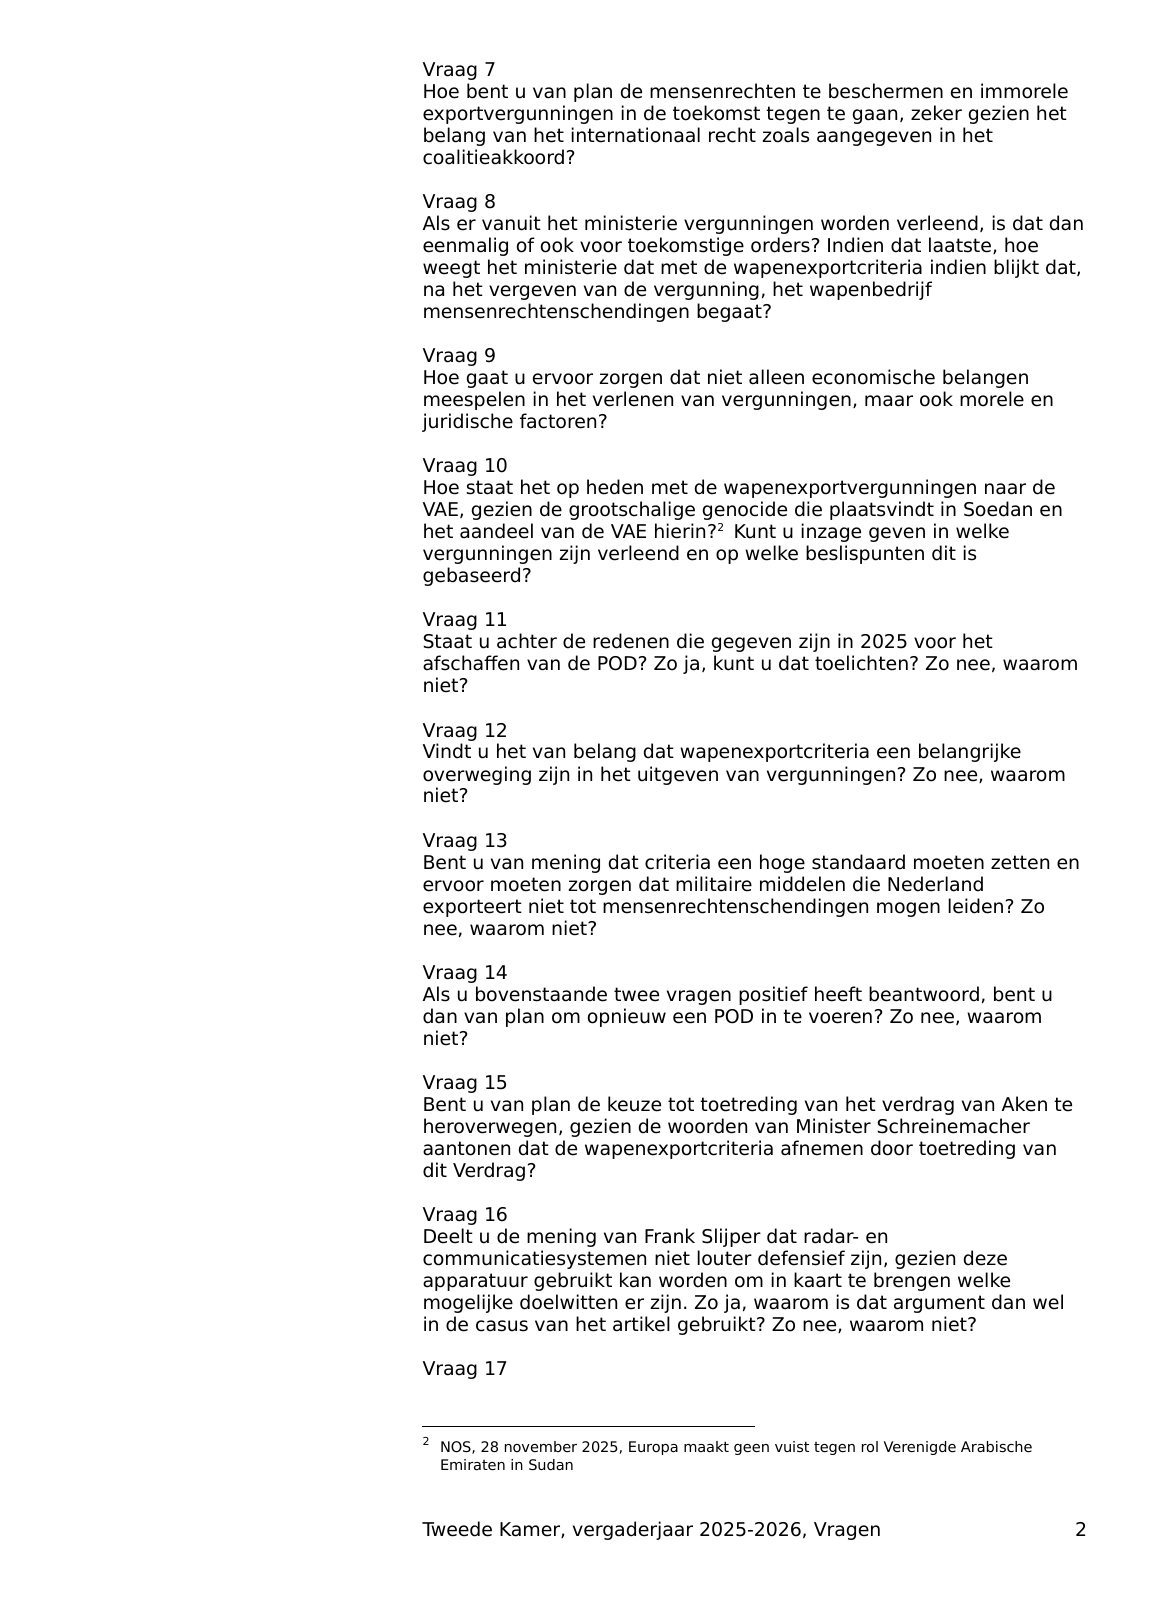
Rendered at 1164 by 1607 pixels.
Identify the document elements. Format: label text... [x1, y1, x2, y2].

text Vraag 12 [422, 719, 1087, 741]
text Vraag 7 [422, 59, 1087, 81]
text Bent u van mening dat criteria een hoge standaard moeten zetten en ervoor moeten zorgen dat militaire middelen die Nederland exporteert niet tot mensenrechtenschendingen mogen leiden? Zo nee, waarom niet? [422, 852, 1087, 939]
text Hoe gaat u ervoor zorgen dat niet alleen economische belangen meespelen in het verlenen van vergunningen, maar ook morele en juridische factoren? [422, 367, 1087, 433]
text Vraag 9 [422, 345, 1087, 367]
text Hoe bent u van plan de mensenrechten te beschermen en immorele exportvergunningen in de toekomst tegen te gaan, zeker gezien het belang van het internationaal recht zoals aangegeven in het coalitieakkoord? [422, 81, 1087, 169]
text Vraag 11 [422, 609, 1087, 631]
text Vraag 8 [422, 191, 1087, 213]
text NOS, 28 november 2025, Europa maakt geen vuist tegen rol Verenigde Arabische Emiraten in Sudan [422, 1435, 1087, 1474]
text Staat u achter de redenen die gegeven zijn in 2025 voor het afschaffen van de POD? Zo ja, kunt u dat toelichten? Zo nee, waarom niet? [422, 631, 1087, 697]
text Hoe staat het op heden met de wapenexportvergunningen naar de VAE, gezien de grootschalige genocide die plaatsvindt in Soedan en het aandeel van de VAE hierin? Kunt u inzage geven in welke vergunningen zijn verleend en op welke beslispunten dit is gebaseerd? [422, 477, 1087, 587]
text Vraag 15 [422, 1072, 1087, 1094]
text Bent u van plan de keuze tot toetreding van het verdrag van Aken te heroverwegen, gezien de woorden van Minister Schreinemacher aantonen dat de wapenexportcriteria afnemen door toetreding van dit Verdrag? [422, 1094, 1087, 1182]
text Vraag 13 [422, 829, 1087, 852]
text Vraag 10 [422, 455, 1087, 477]
text Vraag 14 [422, 962, 1087, 984]
text Vindt u het van belang dat wapenexportcriteria een belangrijke overweging zijn in het uitgeven van vergunningen? Zo nee, waarom niet? [422, 741, 1087, 807]
text Vraag 16 [422, 1204, 1087, 1226]
text Deelt u de mening van Frank Slijper dat radar- en communicatiesystemen niet louter defensief zijn, gezien deze apparatuur gebruikt kan worden om in kaart te brengen welke mogelijke doelwitten er zijn. Zo ja, waarom is dat argument dan wel in de casus van het artikel gebruikt? Zo nee, waarom niet? [422, 1226, 1087, 1336]
text Als u bovenstaande twee vragen positief heeft beantwoord, bent u dan van plan om opnieuw een POD in te voeren? Zo nee, waarom niet? [422, 984, 1087, 1049]
text Als er vanuit het ministerie vergunningen worden verleend, is dat dan eenmalig of ook voor toekomstige orders? Indien dat laatste, hoe weegt het ministerie dat met de wapenexportcriteria indien blijkt dat, na het vergeven van de vergunning, het wapenbedrijf mensenrechtenschendingen begaat? [422, 213, 1087, 323]
text Vraag 17 [422, 1358, 1087, 1380]
